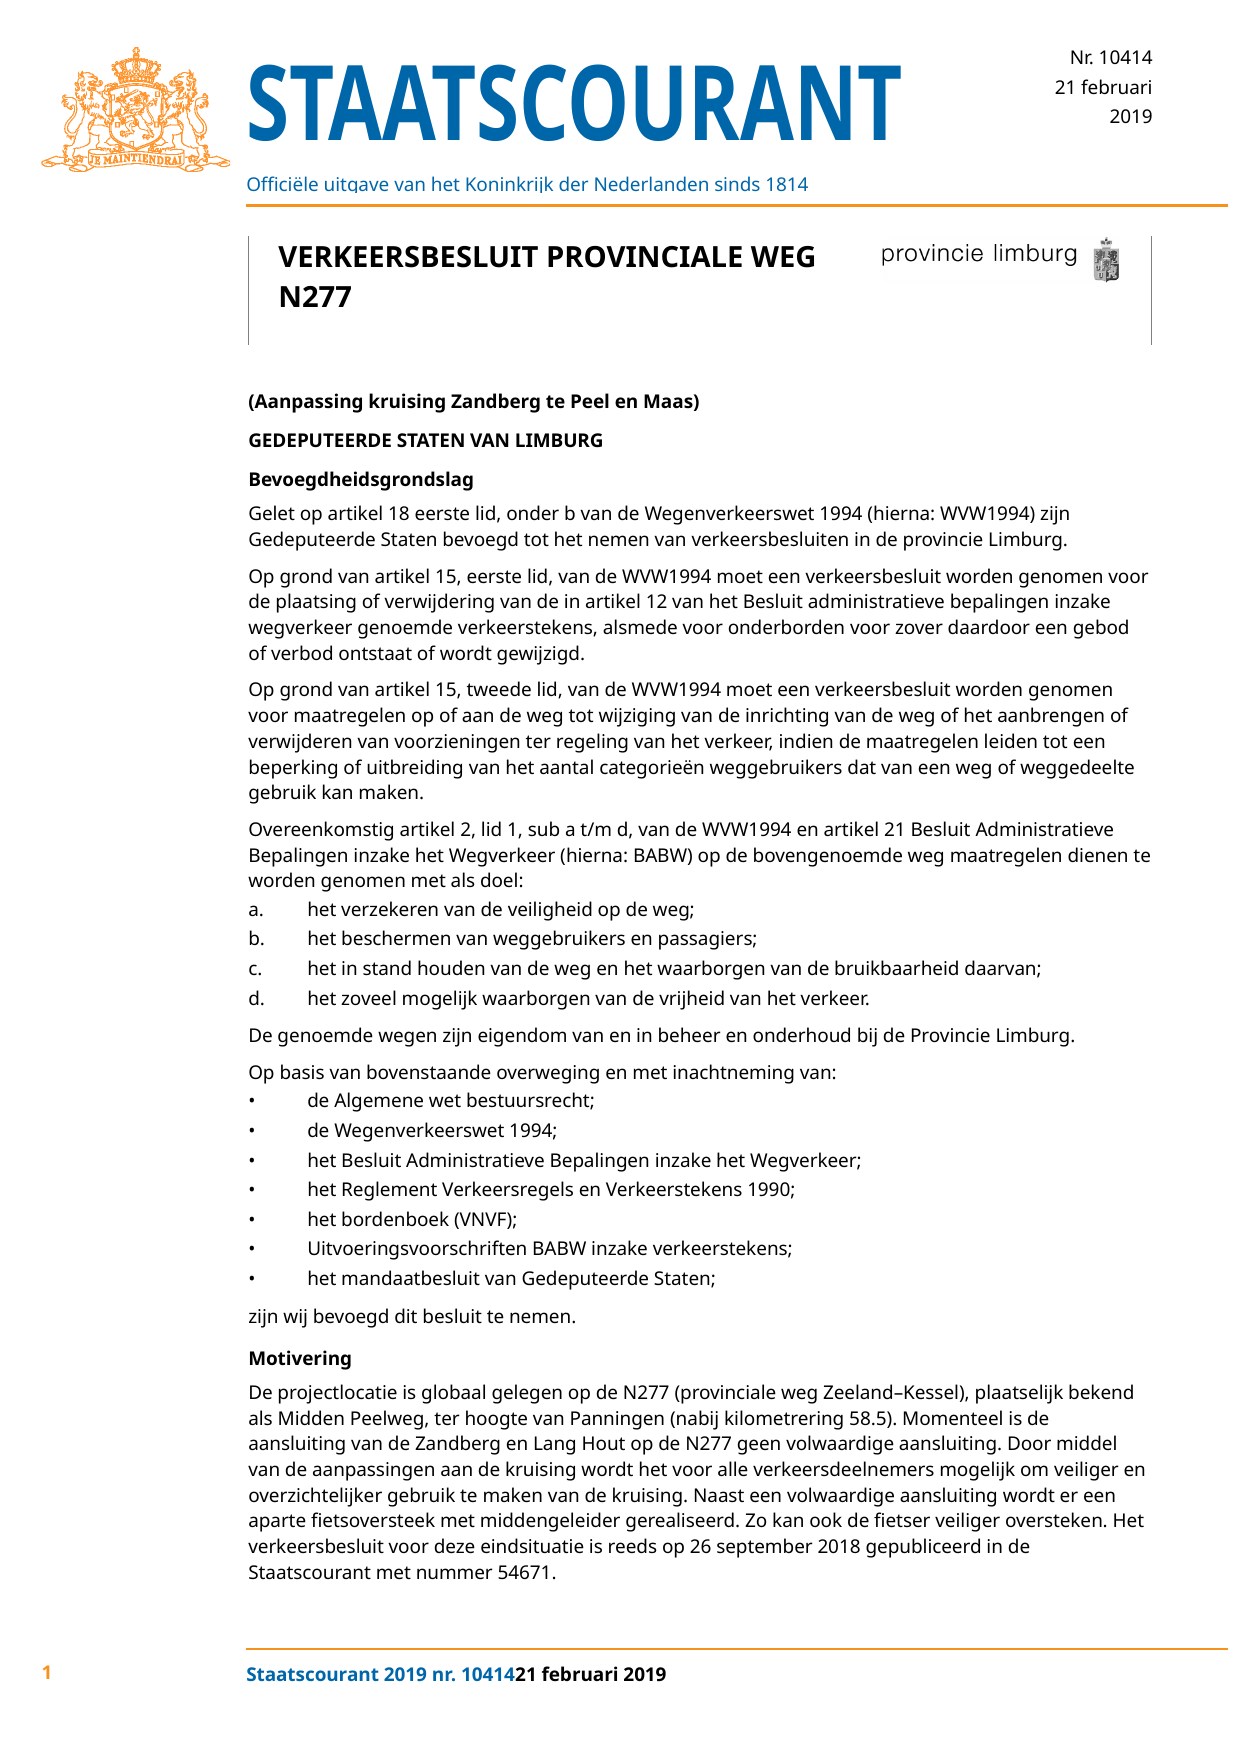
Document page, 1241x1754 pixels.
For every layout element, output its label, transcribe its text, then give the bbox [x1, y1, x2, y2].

text Gelet op artikel 18 eerste lid, onder b van de Wegenverkeerswet 1994 (hierna: WVW1994) zijn Gedeputeerde Staten bevoegd tot het nemen van verkeersbesluiten in de provincie Limburg. [248, 500, 1152, 552]
text (Aanpassing kruising Zandberg te Peel en Maas) [248, 388, 1152, 413]
text De genoemde wegen zijn eigendom van en in beheer en onderhoud bij de Provincie Limburg. [248, 1023, 1152, 1048]
text Op grond van artikel 15, tweede lid, van de WVW1994 moet een verkeersbesluit worden genomen voor maatregelen op of aan de weg tot wijziging van de inrichting van de weg of het aanbrengen of verwijderen van voorzieningen ter regeling van het verkeer, indien de maatregelen leiden tot een beperking of uitbreiding van het aantal categorieën weggebruikers dat van een weg of weggedeelte gebruik kan maken. [248, 677, 1152, 805]
text zijn wij bevoegd dit besluit te nemen. [248, 1303, 1152, 1329]
text De projectlocatie is globaal gelegen op de N277 (provinciale weg Zeeland–Kessel), plaatselijk bekend als Midden Peelweg, ter hoogte van Panningen (nabij kilometrering 58.5). Momenteel is de aansluiting van de Zandberg en Lang Hout op de N277 geen volwaardige aansluiting. Door middel van de aanpassingen aan de kruising wordt het voor alle verkeersdeelnemers mogelijk om veiliger en overzichtelijker gebruik te maken van de kruising. Naast een volwaardige aansluiting wordt er een aparte fietsoversteek met middengeleider gerealiseerd. Zo kan ook de fietser veiliger oversteken. Het verkeersbesluit voor deze eindsituatie is reeds op 26 september 2018 gepubliceerd in de Staatscourant met nummer 54671. [248, 1379, 1152, 1585]
list het verzekeren van de veiligheid op de weg; [248, 896, 1152, 922]
list het beschermen van weggebruikers en passagiers; [248, 926, 1152, 951]
list Uitvoeringsvoorschriften BABW inzake verkeerstekens; [248, 1236, 1152, 1261]
text Overeenkomstig artikel 2, lid 1, sub a t/m d, van de WVW1994 en artikel 21 Besluit Administratieve Bepalingen inzake het Wegverkeer (hierna: BABW) op de bovengenoemde weg maatregelen dienen te worden genomen met als doel: [248, 816, 1152, 893]
list de Wegenverkeerswet 1994; [248, 1117, 1152, 1143]
list het Besluit Administratieve Bepalingen inzake het Wegverkeer; [248, 1147, 1152, 1173]
text Bevoegdheidsgrondslag [248, 466, 1152, 492]
list het in stand houden van de weg en het waarborgen van de bruikbaarheid daarvan; [248, 955, 1152, 981]
text GEDEPUTEERDE STATEN VAN LIMBURG [248, 427, 1152, 453]
table_header VERKEERSBESLUIT PROVINCIALE WEG N277 [249, 236, 850, 345]
text Op basis van bovenstaande overweging en met inachtneming van: [248, 1059, 1152, 1085]
list het bordenboek (VNVF); [248, 1206, 1152, 1232]
picture [41, 47, 231, 172]
list het Reglement Verkeersregels en Verkeerstekens 1990; [248, 1176, 1152, 1202]
text Motivering [248, 1345, 1152, 1371]
list het mandaatbesluit van Gedeputeerde Staten; [248, 1265, 1152, 1291]
list het zoveel mogelijk waarborgen van de vrijheid van het verkeer. [248, 985, 1152, 1011]
list de Algemene wet bestuursrecht; [248, 1088, 1152, 1113]
picture [882, 236, 1119, 283]
text Op grond van artikel 15, eerste lid, van de WVW1994 moet een verkeersbesluit worden genomen voor de plaatsing of verwijdering van de in artikel 12 van het Besluit administratieve bepalingen inzake wegverkeer genoemde verkeerstekens, alsmede voor onderborden voor zover daardoor een gebod of verbod ontstaat of wordt gewijzigd. [248, 563, 1152, 666]
table_header [850, 236, 1151, 345]
